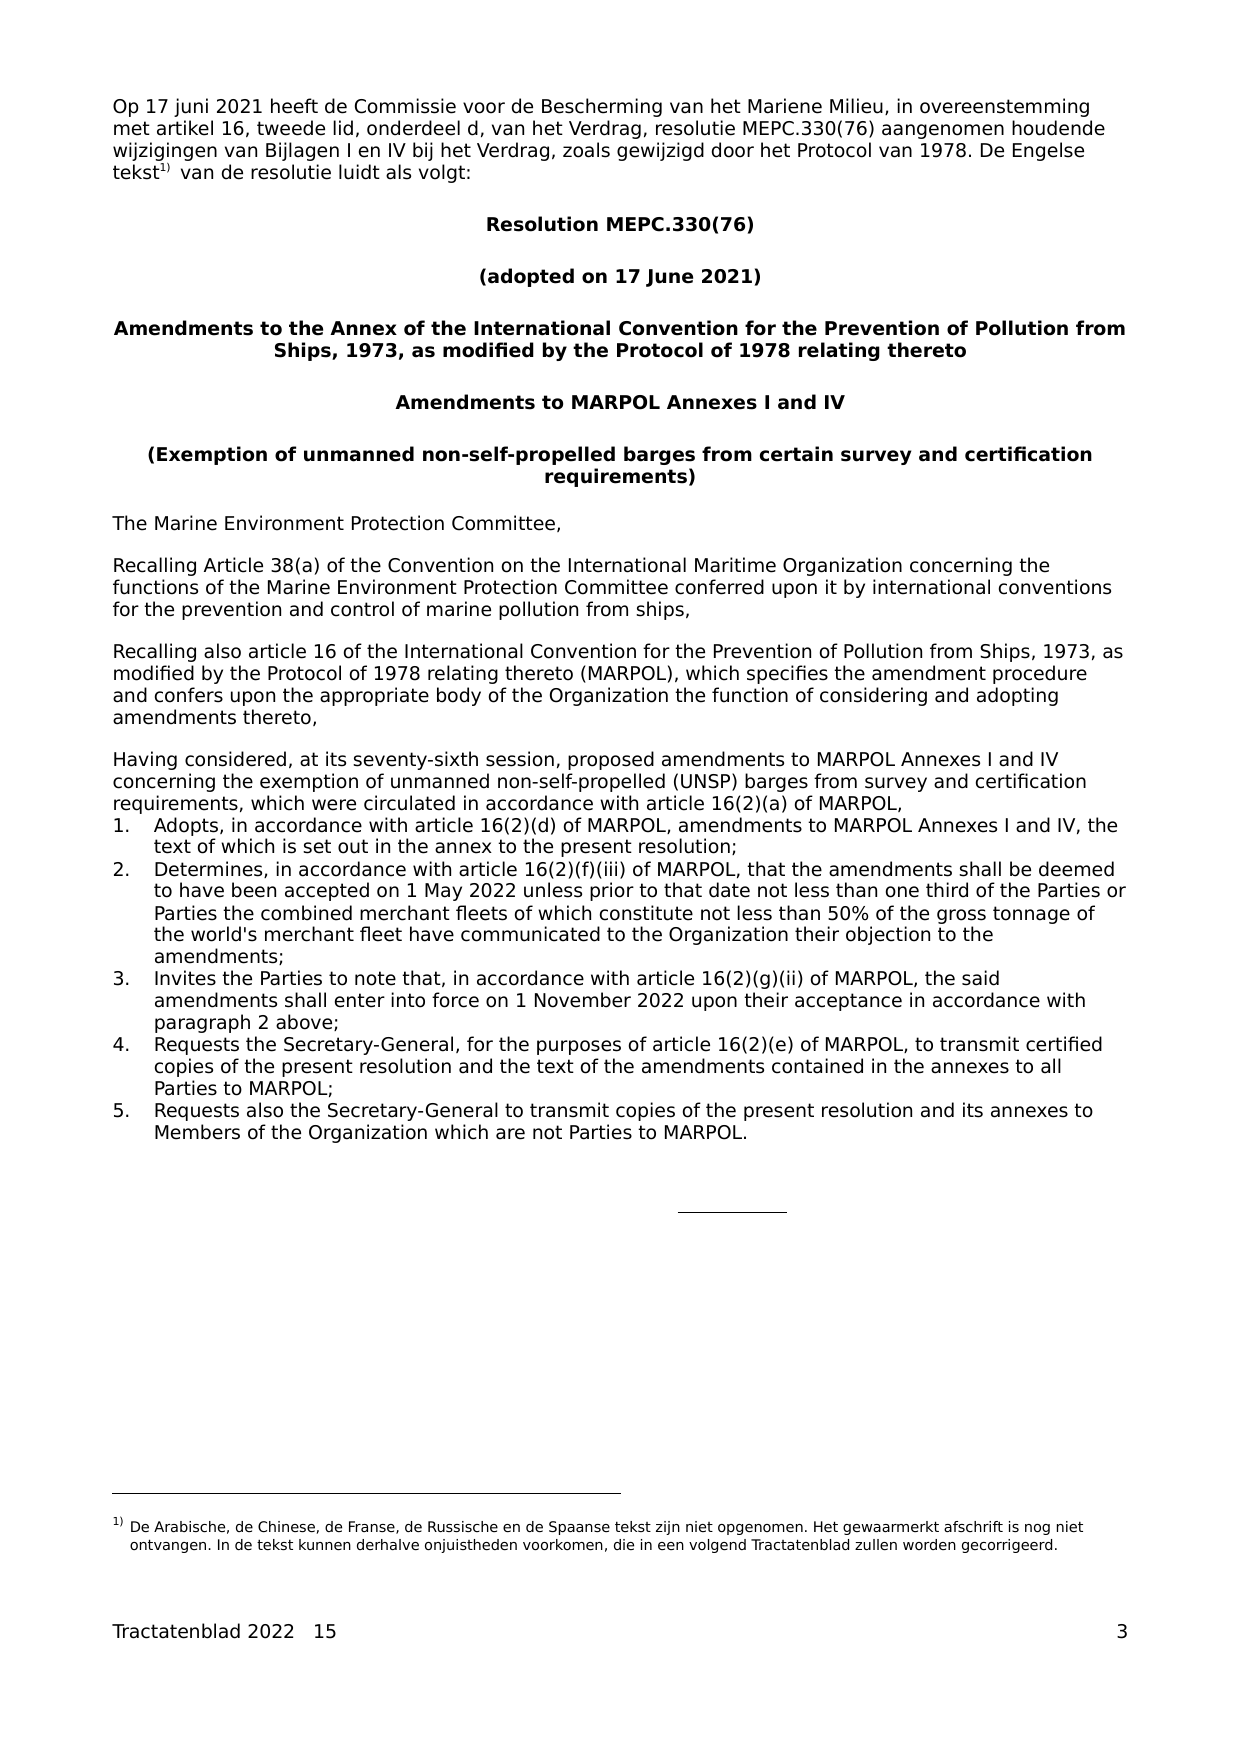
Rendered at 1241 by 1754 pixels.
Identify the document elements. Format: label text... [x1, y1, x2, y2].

subtitle Amendments to MARPOL Annexes I and IV [112, 392, 1128, 414]
subtitle Amendments to the Annex of the International Convention for the Prevention of Pollution from Ships, 1973, as modified by the Protocol of 1978 relating thereto [112, 318, 1128, 362]
text Op 17 juni 2021 heeft de Commissie voor de Bescherming van het Mariene Milieu, in overeenstemming met artikel 16, tweede lid, onderdeel d, van het Verdrag, resolutie MEPC.330(76) aangenomen houdende wijzigingen van Bijlagen I en IV bij het Verdrag, zoals gewijzigd door het Protocol van 1978. De Engelse tekst van de resolutie luidt als volgt: [112, 96, 1128, 184]
text 1. Adopts, in accordance with article 16(2)(d) of MARPOL, amendments to MARPOL Annexes I and IV, the text of which is set out in the annex to the present resolution; [112, 814, 1128, 858]
text De Arabische, de Chinese, de Franse, de Russische en de Spaanse tekst zijn niet opgenomen. Het gewaarmerkt afschrift is nog niet ontvangen. In de tekst kunnen derhalve onjuistheden voorkomen, die in een volgend Tractatenblad zullen worden gecorrigeerd. [112, 1515, 1128, 1554]
text Recalling Article 38(a) of the Convention on the International Maritime Organization concerning the functions of the Marine Environment Protection Committee conferred upon it by international conventions for the prevention and control of marine pollution from ships, [112, 555, 1128, 621]
subtitle (adopted on 17 June 2021) [112, 266, 1128, 288]
text 3. Invites the Parties to note that, in accordance with article 16(2)(g)(ii) of MARPOL, the said amendments shall enter into force on 1 November 2022 upon their acceptance in accordance with paragraph 2 above; [112, 968, 1128, 1034]
text 5. Requests also the Secretary-General to transmit copies of the present resolution and its annexes to Members of the Organization which are not Parties to MARPOL. [112, 1100, 1128, 1144]
text 4. Requests the Secretary-General, for the purposes of article 16(2)(e) of MARPOL, to transmit certified copies of the present resolution and the text of the amendments contained in the annexes to all Parties to MARPOL; [112, 1034, 1128, 1100]
text Recalling also article 16 of the International Convention for the Prevention of Pollution from Ships, 1973, as modified by the Protocol of 1978 relating thereto (MARPOL), which specifies the amendment procedure and confers upon the appropriate body of the Organization the function of considering and adopting amendments thereto, [112, 641, 1128, 728]
text Having considered, at its seventy-sixth session, proposed amendments to MARPOL Annexes I and IV concerning the exemption of unmanned non-self-propelled (UNSP) barges from survey and certification requirements, which were circulated in accordance with article 16(2)(a) of MARPOL, [112, 748, 1128, 814]
text The Marine Environment Protection Committee, [112, 513, 1128, 535]
subtitle (Exemption of unmanned non-self-propelled barges from certain survey and certification requirements) [112, 444, 1128, 488]
subtitle Resolution MEPC.330(76) [112, 214, 1128, 236]
text 2. Determines, in accordance with article 16(2)(f)(iii) of MARPOL, that the amendments shall be deemed to have been accepted on 1 May 2022 unless prior to that date not less than one third of the Parties or Parties the combined merchant fleets of which constitute not less than 50% of the gross tonnage of the world's merchant fleet have communicated to the Organization their objection to the amendments; [112, 858, 1128, 968]
